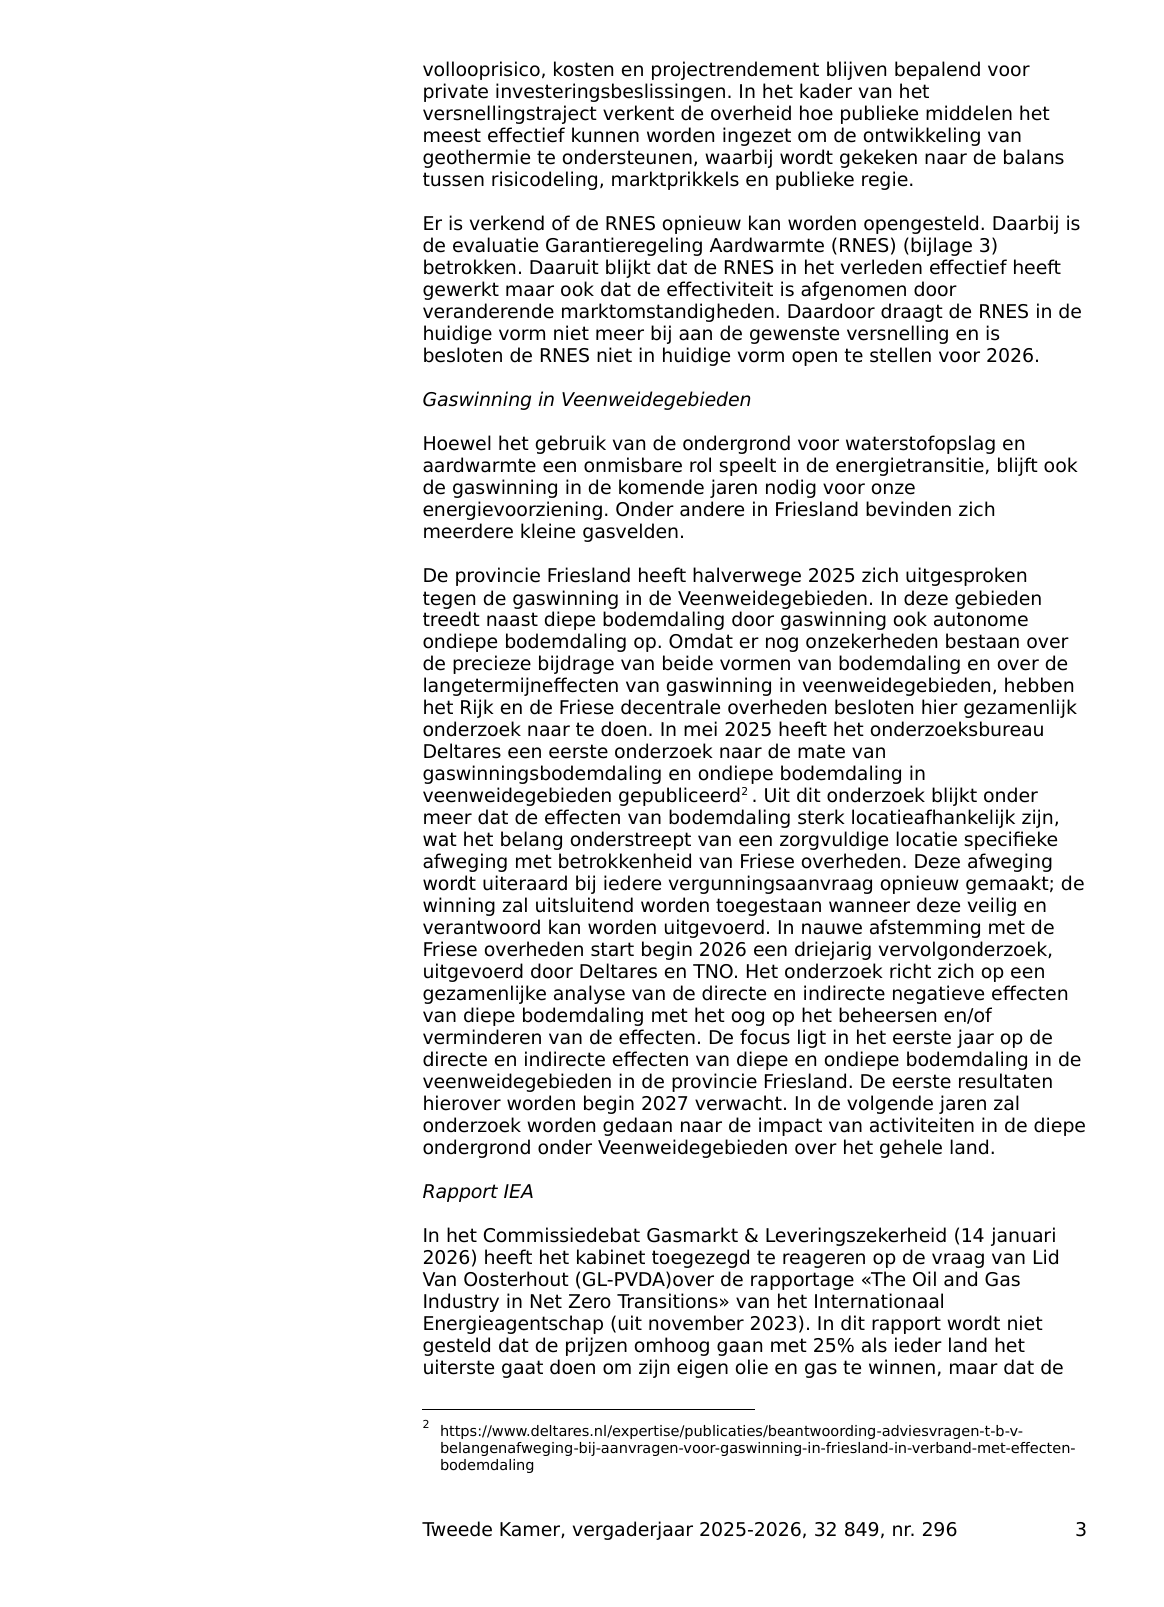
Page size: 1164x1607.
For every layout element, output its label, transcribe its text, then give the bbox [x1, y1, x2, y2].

text https://www.deltares.nl/expertise/publicaties/beantwoording-adviesvragen-t-b-v-belangenafweging-bij-aanvragen-voor-gaswinning-in-friesland-in-verband-met-effecten-bodemdaling [422, 1418, 1087, 1474]
text De provincie Friesland heeft halverwege 2025 zich uitgesproken tegen de gaswinning in de Veenweidegebieden. In deze gebieden treedt naast diepe bodemdaling door gaswinning ook autonome ondiepe bodemdaling op. Omdat er nog onzekerheden bestaan over de precieze bijdrage van beide vormen van bodemdaling en over de langetermijneffecten van gaswinning in veenweidegebieden, hebben het Rijk en de Friese decentrale overheden besloten hier gezamenlijk onderzoek naar te doen. In mei 2025 heeft het onderzoeksbureau Deltares een eerste onderzoek naar de mate van gaswinningsbodemdaling en ondiepe bodemdaling in veenweidegebieden gepubliceerd. Uit dit onderzoek blijkt onder meer dat de effecten van bodemdaling sterk locatieafhankelijk zijn, wat het belang onderstreept van een zorgvuldige locatie specifieke afweging met betrokkenheid van Friese overheden. Deze afweging wordt uiteraard bij iedere vergunningsaanvraag opnieuw gemaakt; de winning zal uitsluitend worden toegestaan wanneer deze veilig en verantwoord kan worden uitgevoerd. In nauwe afstemming met de Friese overheden start begin 2026 een driejarig vervolgonderzoek, uitgevoerd door Deltares en TNO. Het onderzoek richt zich op een gezamenlijke analyse van de directe en indirecte negatieve effecten van diepe bodemdaling met het oog op het beheersen en/of verminderen van de effecten. De focus ligt in het eerste jaar op de directe en indirecte effecten van diepe en ondiepe bodemdaling in de veenweidegebieden in de provincie Friesland. De eerste resultaten hierover worden begin 2027 verwacht. In de volgende jaren zal onderzoek worden gedaan naar de impact van activiteiten in de diepe ondergrond onder Veenweidegebieden over het gehele land. [422, 565, 1087, 1159]
text vollooprisico, kosten en projectrendement blijven bepalend voor private investeringsbeslissingen. In het kader van het versnellingstraject verkent de overheid hoe publieke middelen het meest effectief kunnen worden ingezet om de ontwikkeling van geothermie te ondersteunen, waarbij wordt gekeken naar de balans tussen risicodeling, marktprikkels en publieke regie. [422, 59, 1087, 191]
subtitle Gaswinning in Veenweidegebieden [422, 389, 1087, 411]
subtitle Rapport IEA [422, 1181, 1087, 1203]
text Hoewel het gebruik van de ondergrond voor waterstofopslag en aardwarmte een onmisbare rol speelt in de energietransitie, blijft ook de gaswinning in de komende jaren nodig voor onze energievoorziening. Onder andere in Friesland bevinden zich meerdere kleine gasvelden. [422, 433, 1087, 543]
text In het Commissiedebat Gasmarkt & Leveringszekerheid (14 januari 2026) heeft het kabinet toegezegd te reageren op de vraag van Lid Van Oosterhout (GL-PVDA)over de rapportage «The Oil and Gas Industry in Net Zero Transitions» van het Internationaal Energieagentschap (uit november 2023). In dit rapport wordt niet gesteld dat de prijzen omhoog gaan met 25% als ieder land het uiterste gaat doen om zijn eigen olie en gas te winnen, maar dat de [422, 1225, 1087, 1379]
text Er is verkend of de RNES opnieuw kan worden opengesteld. Daarbij is de evaluatie Garantieregeling Aardwarmte (RNES) (bijlage 3) betrokken. Daaruit blijkt dat de RNES in het verleden effectief heeft gewerkt maar ook dat de effectiviteit is afgenomen door veranderende marktomstandigheden. Daardoor draagt de RNES in de huidige vorm niet meer bij aan de gewenste versnelling en is besloten de RNES niet in huidige vorm open te stellen voor 2026. [422, 213, 1087, 367]
